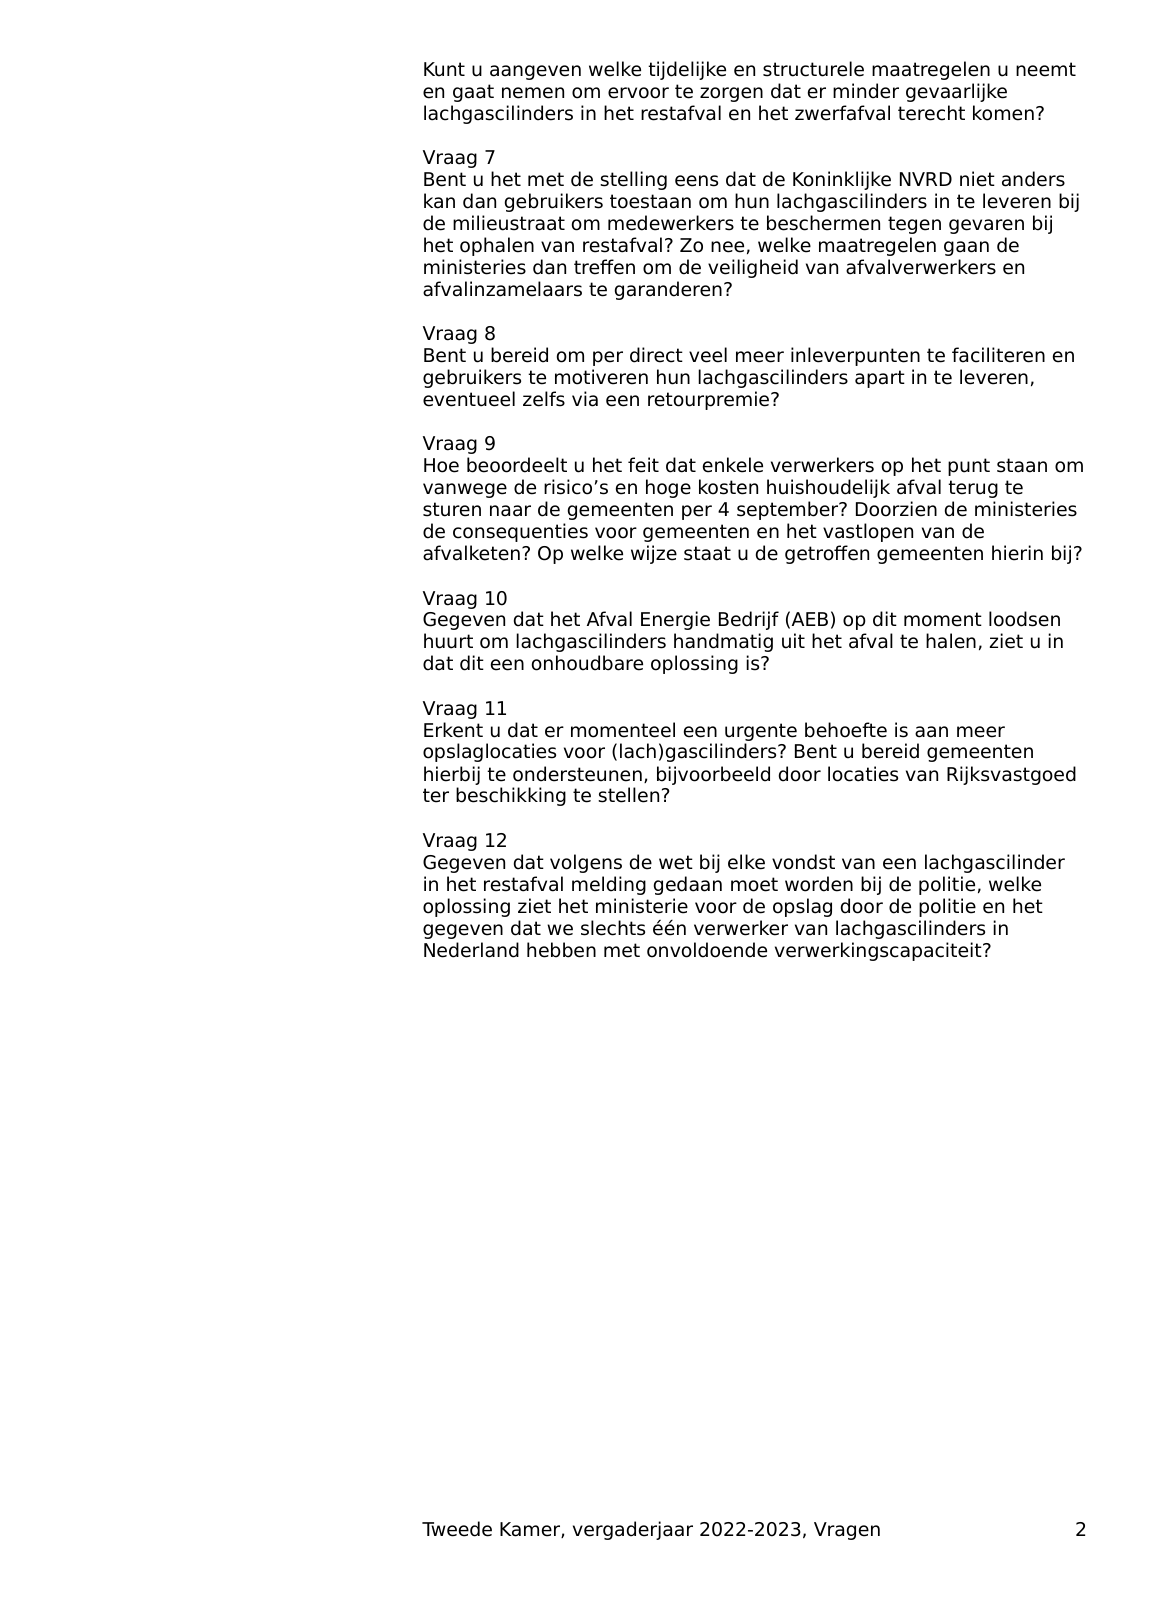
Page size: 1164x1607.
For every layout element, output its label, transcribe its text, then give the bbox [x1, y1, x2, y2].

text Hoe beoordeelt u het feit dat enkele verwerkers op het punt staan om vanwege de risico’s en hoge kosten huishoudelijk afval terug te sturen naar de gemeenten per 4 september? Doorzien de ministeries de consequenties voor gemeenten en het vastlopen van de afvalketen? Op welke wijze staat u de getroffen gemeenten hierin bij? [422, 455, 1087, 565]
text Bent u bereid om per direct veel meer inleverpunten te faciliteren en gebruikers te motiveren hun lachgascilinders apart in te leveren, eventueel zelfs via een retourpremie? [422, 345, 1087, 411]
text Vraag 9 [422, 433, 1087, 455]
text Bent u het met de stelling eens dat de Koninklijke NVRD niet anders kan dan gebruikers toestaan om hun lachgascilinders in te leveren bij de milieustraat om medewerkers te beschermen tegen gevaren bij het ophalen van restafval? Zo nee, welke maatregelen gaan de ministeries dan treffen om de veiligheid van afvalverwerkers en afvalinzamelaars te garanderen? [422, 169, 1087, 301]
text Vraag 10 [422, 587, 1087, 609]
text Gegeven dat het Afval Energie Bedrijf (AEB) op dit moment loodsen huurt om lachgascilinders handmatig uit het afval te halen, ziet u in dat dit een onhoudbare oplossing is? [422, 609, 1087, 675]
text Vraag 7 [422, 147, 1087, 169]
text Erkent u dat er momenteel een urgente behoefte is aan meer opslaglocaties voor (lach)gascilinders? Bent u bereid gemeenten hierbij te ondersteunen, bijvoorbeeld door locaties van Rijksvastgoed ter beschikking te stellen? [422, 719, 1087, 807]
text Kunt u aangeven welke tijdelijke en structurele maatregelen u neemt en gaat nemen om ervoor te zorgen dat er minder gevaarlijke lachgascilinders in het restafval en het zwerfafval terecht komen? [422, 59, 1087, 125]
text Vraag 11 [422, 697, 1087, 719]
text Vraag 12 [422, 829, 1087, 852]
text Gegeven dat volgens de wet bij elke vondst van een lachgascilinder in het restafval melding gedaan moet worden bij de politie, welke oplossing ziet het ministerie voor de opslag door de politie en het gegeven dat we slechts één verwerker van lachgascilinders in Nederland hebben met onvoldoende verwerkingscapaciteit? [422, 852, 1087, 961]
text Vraag 8 [422, 323, 1087, 345]
